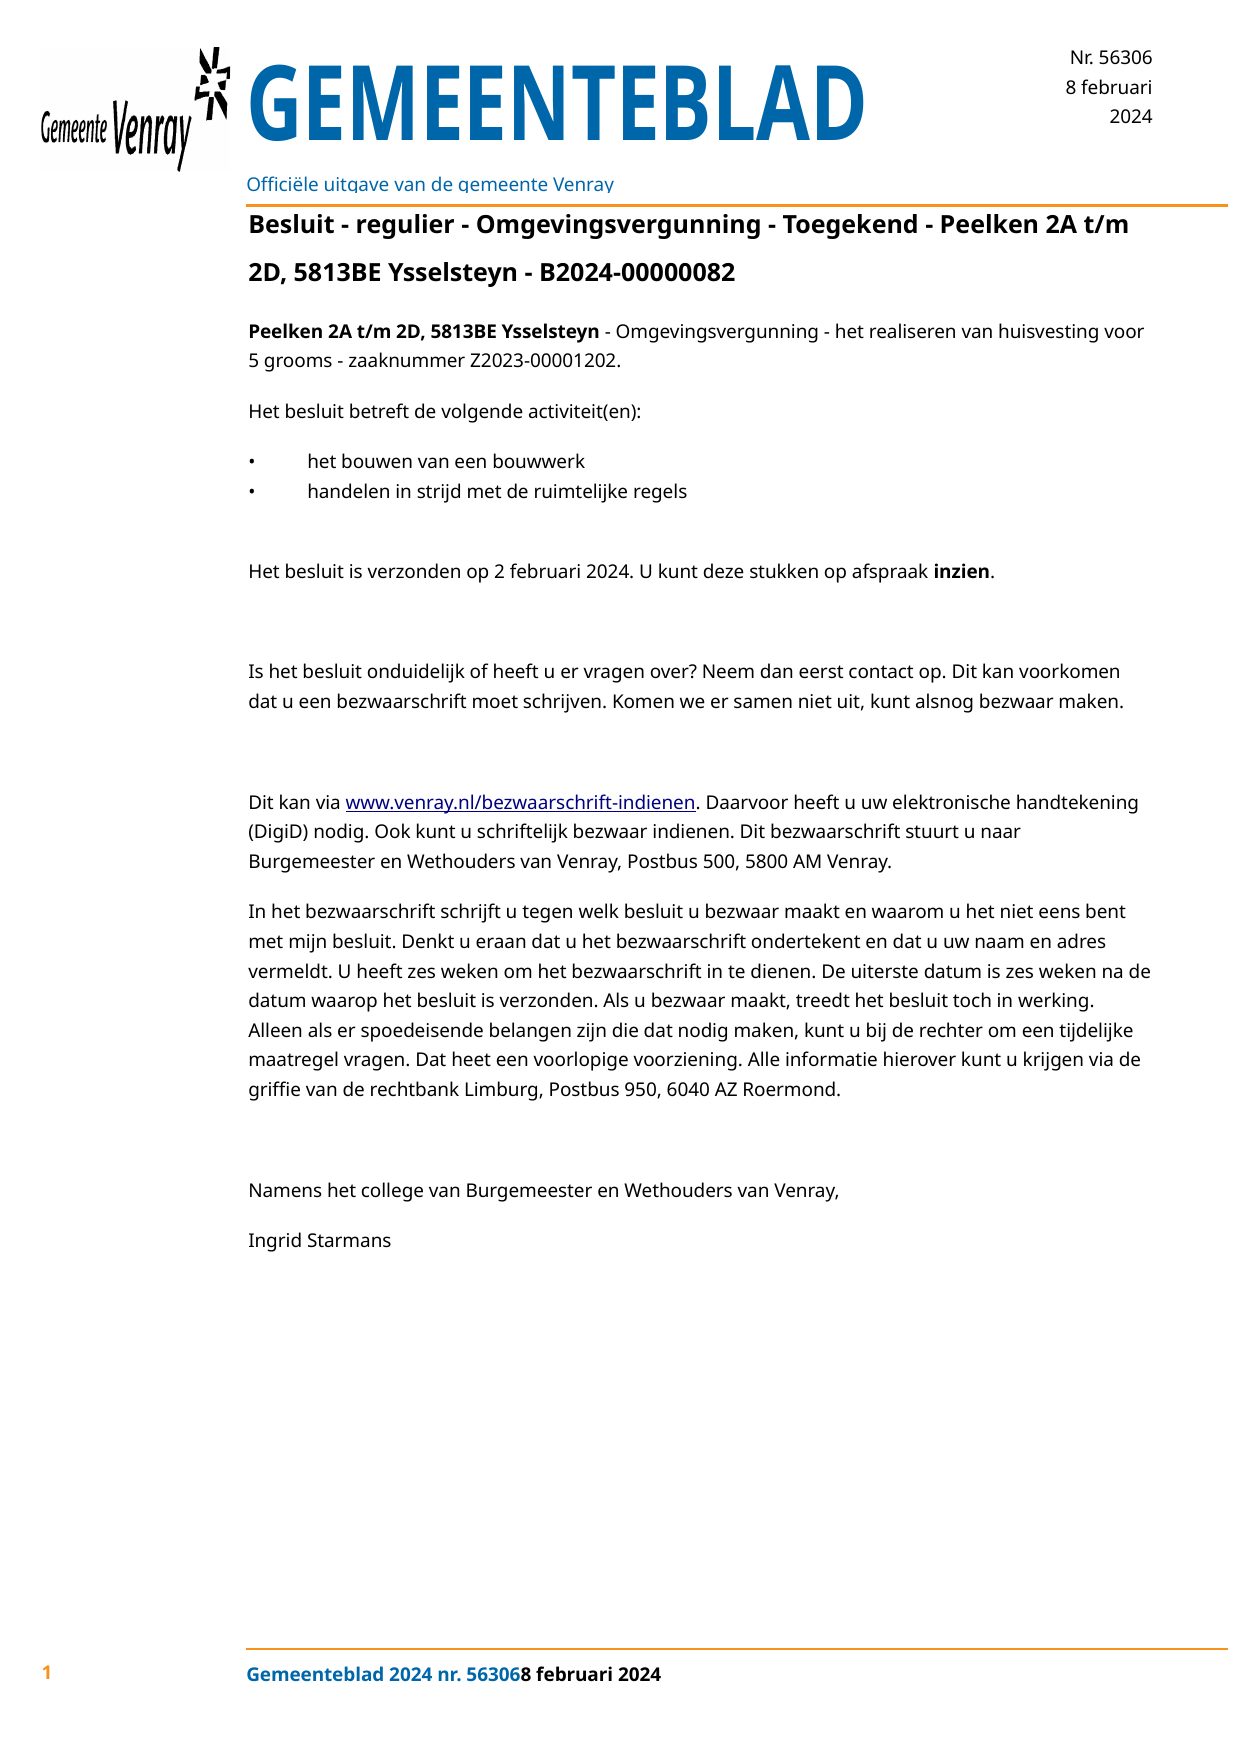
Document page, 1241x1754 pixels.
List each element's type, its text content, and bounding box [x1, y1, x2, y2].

text Het besluit is verzonden op 2 februari 2024. U kunt deze stukken op afspraak inzien. [248, 558, 1152, 584]
text Dit kan via www.venray.nl/bezwaarschrift-indienen. Daarvoor heeft u uw elektronische handtekening (DigiD) nodig. Ook kunt u schriftelijk bezwaar indienen. Dit bezwaarschrift stuurt u naar Burgemeester en Wethouders van Venray, Postbus 500, 5800 AM Venray. [248, 789, 1152, 874]
text In het bezwaarschrift schrijft u tegen welk besluit u bezwaar maakt en waarom u het niet eens bent met mijn besluit. Denkt u eraan dat u het bezwaarschrift ondertekent en dat u uw naam en adres vermeldt. U heeft zes weken om het bezwaarschrift in te dienen. De uiterste datum is zes weken na de datum waarop het besluit is verzonden. Als u bezwaar maakt, treedt het besluit toch in werking. Alleen als er spoedeisende belangen zijn die dat nodig maken, kunt u bij de rechter om een tijdelijke maatregel vragen. Dat heet een voorlopige voorziening. Alle informatie hierover kunt u krijgen via de griffie van de rechtbank Limburg, Postbus 950, 6040 AZ Roermond. [248, 899, 1152, 1102]
text Is het besluit onduidelijk of heeft u er vragen over? Neem dan eerst contact op. Dit kan voorkomen dat u een bezwaarschrift moet schrijven. Komen we er samen niet uit, kunt alsnog bezwaar maken. [248, 659, 1152, 714]
text Peelken 2A t/m 2D, 5813BE Ysselsteyn - Omgevingsvergunning - het realiseren van huisvesting voor 5 grooms - zaaknummer Z2023-00001202. [248, 318, 1152, 373]
text Ingrid Starmans [248, 1227, 1152, 1253]
text Namens het college van Burgemeester en Wethouders van Venray, [248, 1177, 1152, 1203]
picture [41, 47, 231, 172]
text Het besluit betreft de volgende activiteit(en): [248, 398, 1152, 424]
text Besluit - regulier - Omgevingsvergunning - Toegekend - Peelken 2A t/m 2D, 5813BE Ysselsteyn - B2024-00000082 [248, 207, 1152, 288]
list handelen in strijd met de ruimtelijke regels [248, 478, 1152, 504]
list het bouwen van een bouwwerk [248, 448, 1152, 474]
